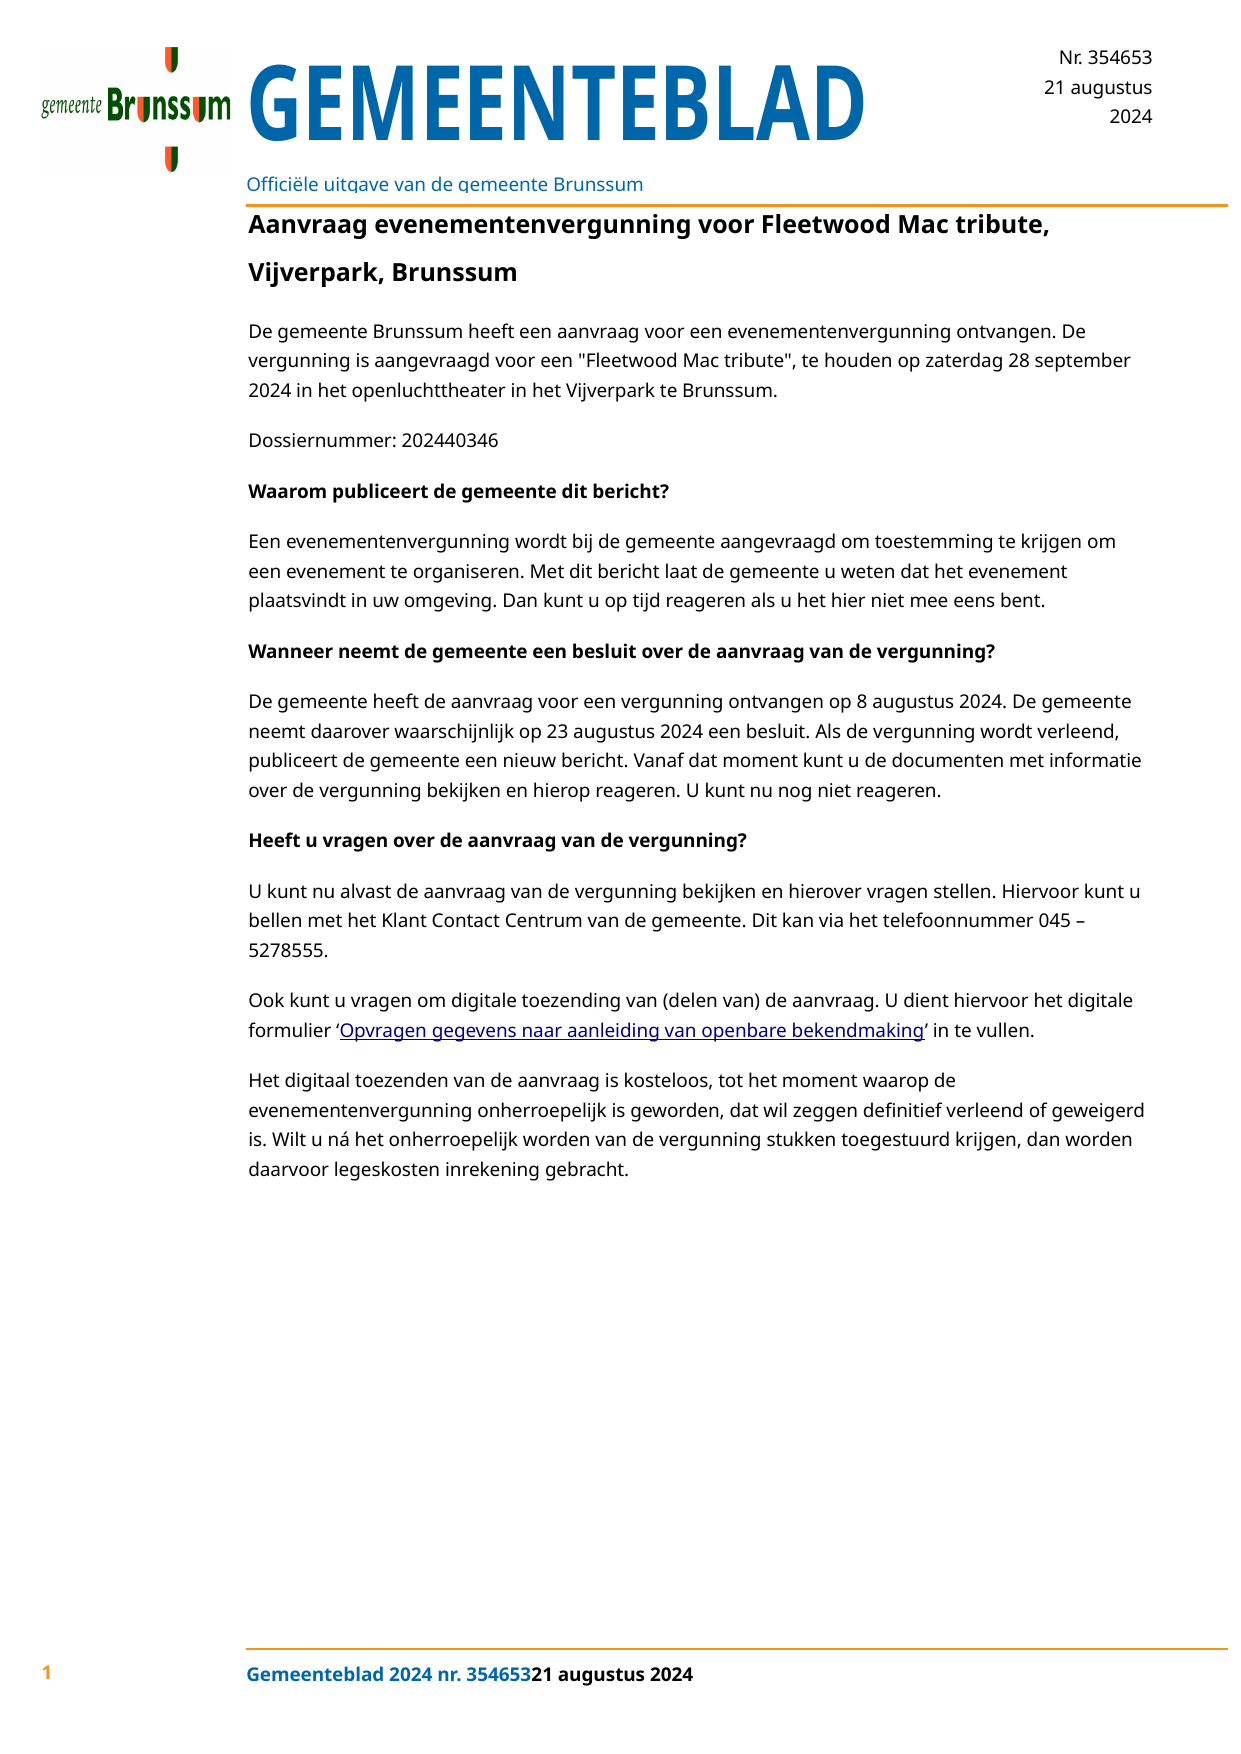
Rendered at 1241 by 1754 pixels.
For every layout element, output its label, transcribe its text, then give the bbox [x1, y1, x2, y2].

text Waarom publiceert de gemeente dit bericht? [248, 478, 1152, 504]
text Het digitaal toezenden van de aanvraag is kosteloos, tot het moment waarop de evenementenvergunning onherroepelijk is geworden, dat wil zeggen definitief verleend of geweigerd is. Wilt u ná het onherroepelijk worden van de vergunning stukken toegestuurd krijgen, dan worden daarvoor legeskosten inrekening gebracht. [248, 1067, 1152, 1182]
text Aanvraag evenementenvergunning voor Fleetwood Mac tribute, Vijverpark, Brunssum [248, 207, 1152, 288]
text De gemeente heeft de aanvraag voor een vergunning ontvangen op 8 augustus 2024. De gemeente neemt daarover waarschijnlijk op 23 augustus 2024 een besluit. Als de vergunning wordt verleend, publiceert de gemeente een nieuw bericht. Vanaf dat moment kunt u de documenten met informatie over de vergunning bekijken en hierop reageren. U kunt nu nog niet reageren. [248, 688, 1152, 803]
text Heeft u vragen over de aanvraag van de vergunning? [248, 827, 1152, 853]
text Een evenementenvergunning wordt bij de gemeente aangevraagd om toestemming te krijgen om een evenement te organiseren. Met dit bericht laat de gemeente u weten dat het evenement plaatsvindt in uw omgeving. Dan kunt u op tijd reageren als u het hier niet mee eens bent. [248, 528, 1152, 613]
text U kunt nu alvast de aanvraag van de vergunning bekijken en hierover vragen stellen. Hiervoor kunt u bellen met het Klant Contact Centrum van de gemeente. Dit kan via het telefoonnummer 045 – 5278555. [248, 878, 1152, 963]
picture [41, 47, 231, 172]
text Wanneer neemt de gemeente een besluit over de aanvraag van de vergunning? [248, 638, 1152, 664]
text Dossiernummer: 202440346 [248, 427, 1152, 453]
text Ook kunt u vragen om digitale toezending van (delen van) de aanvraag. U dient hiervoor het digitale formulier ‘Opvragen gegevens naar aanleiding van openbare bekendmaking’ in te vullen. [248, 987, 1152, 1043]
text De gemeente Brunssum heeft een aanvraag voor een evenementenvergunning ontvangen. De vergunning is aangevraagd voor een "Fleetwood Mac tribute", te houden op zaterdag 28 september 2024 in het openluchttheater in het Vijverpark te Brunssum. [248, 318, 1152, 403]
